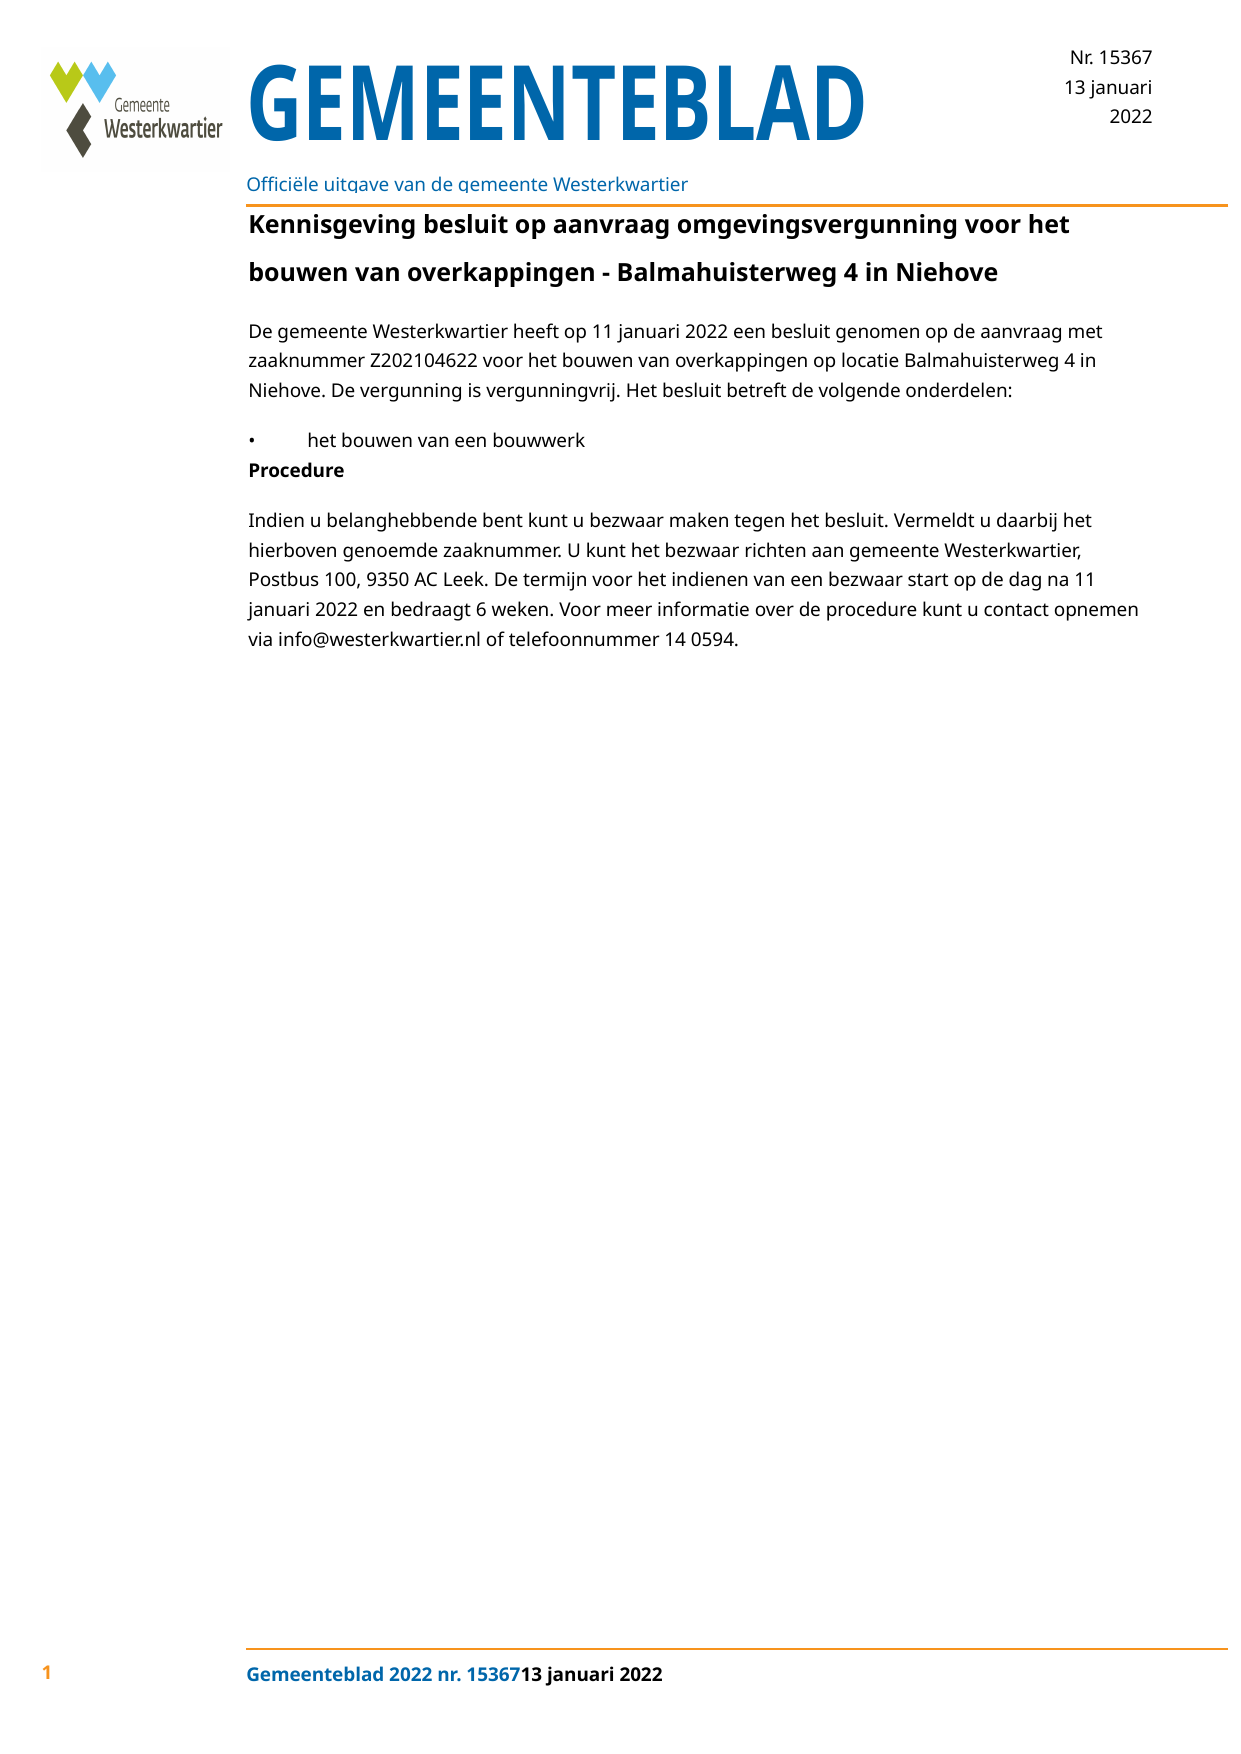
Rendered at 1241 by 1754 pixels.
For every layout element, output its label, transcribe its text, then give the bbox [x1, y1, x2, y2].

list het bouwen van een bouwwerk [248, 427, 1152, 453]
text Indien u belanghebbende bent kunt u bezwaar maken tegen het besluit. Vermeldt u daarbij het hierboven genoemde zaaknummer. U kunt het bezwaar richten aan gemeente Westerkwartier, Postbus 100, 9350 AC Leek. De termijn voor het indienen van een bezwaar start op de dag na 11 januari 2022 en bedraagt 6 weken. Voor meer informatie over de procedure kunt u contact opnemen via info@westerkwartier.nl of telefoonnummer 14 0594. [248, 507, 1152, 652]
text Procedure [248, 457, 1152, 483]
text Kennisgeving besluit op aanvraag omgevingsvergunning voor het bouwen van overkappingen - Balmahuisterweg 4 in Niehove [248, 207, 1152, 288]
picture [41, 47, 231, 172]
text De gemeente Westerkwartier heeft op 11 januari 2022 een besluit genomen op de aanvraag met zaaknummer Z202104622 voor het bouwen van overkappingen op locatie Balmahuisterweg 4 in Niehove. De vergunning is vergunningvrij. Het besluit betreft de volgende onderdelen: [248, 318, 1152, 403]
